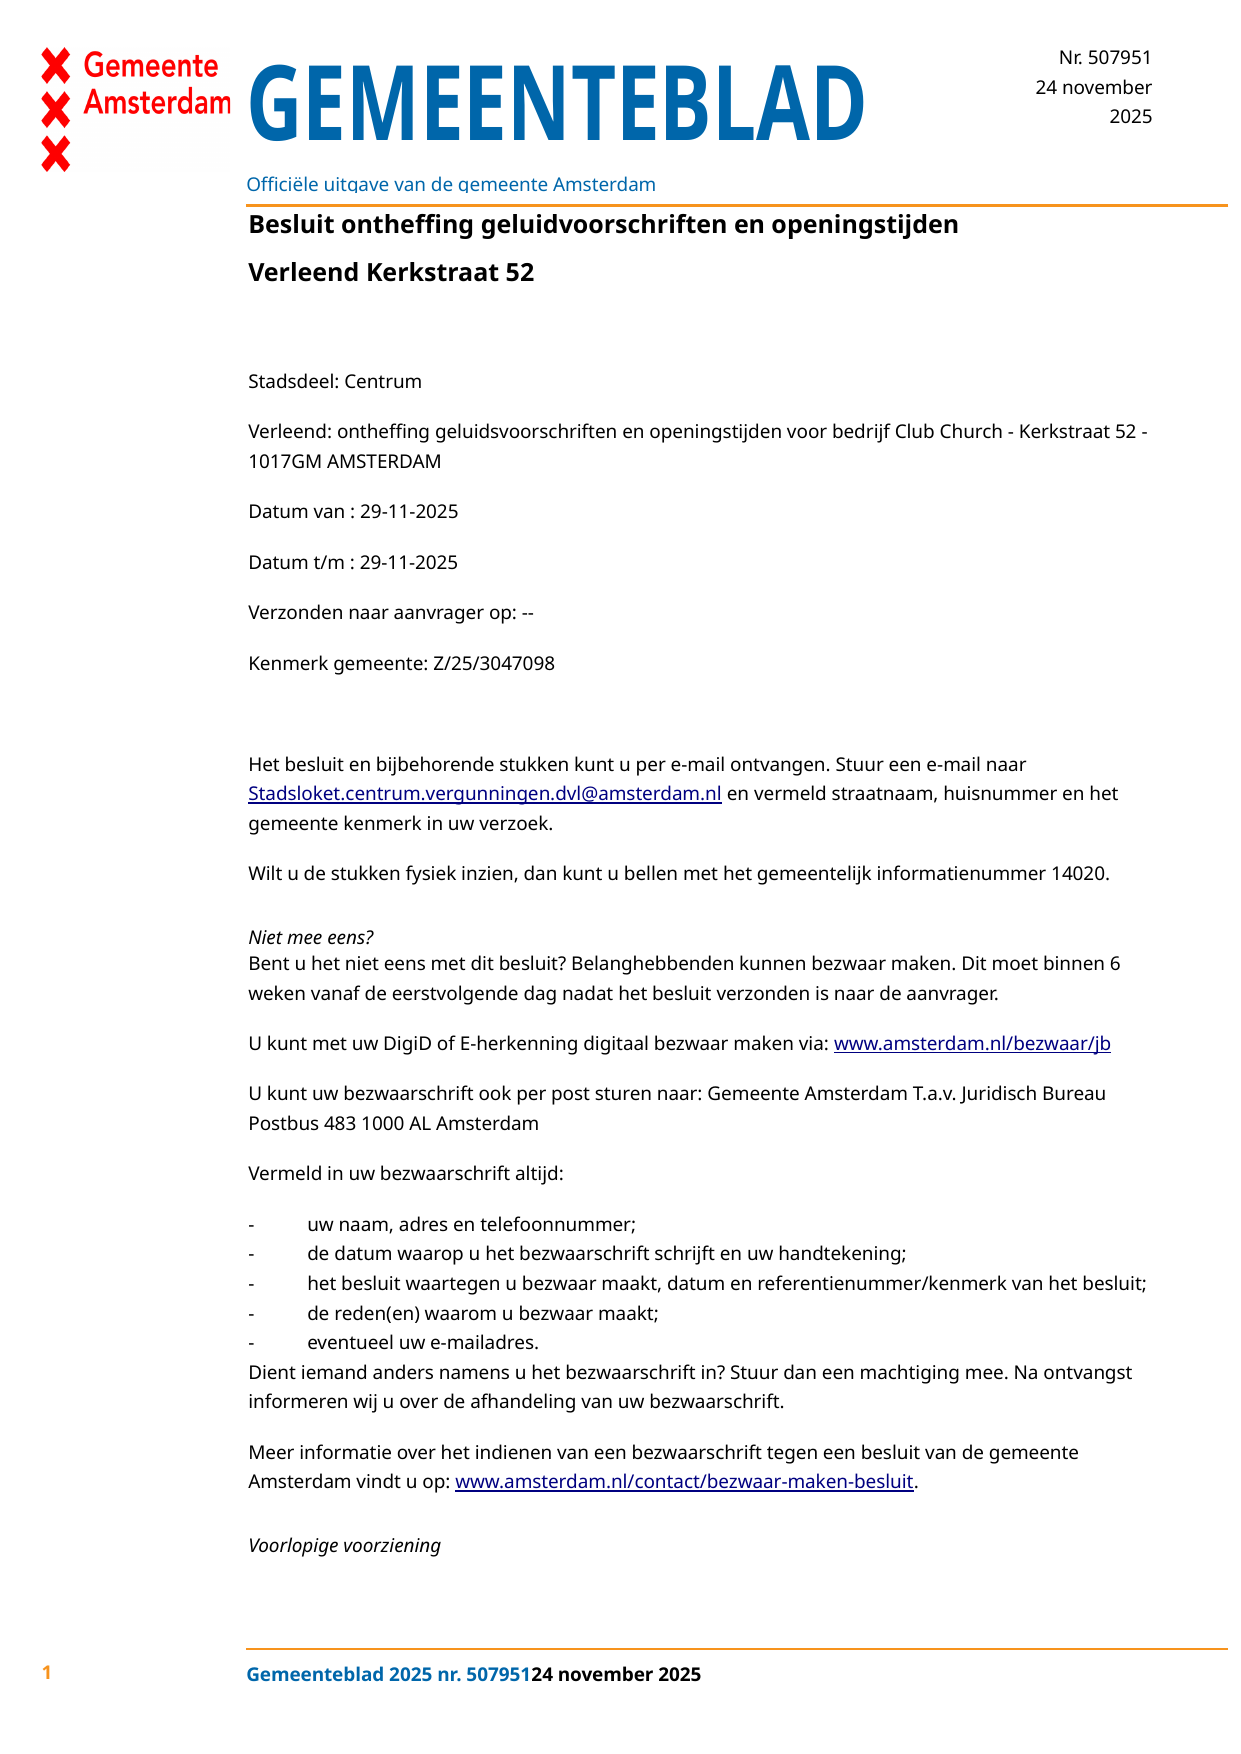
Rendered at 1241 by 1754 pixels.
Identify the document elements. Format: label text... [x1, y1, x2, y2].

text Niet mee eens? [248, 924, 1152, 950]
text Datum van : 29-11-2025 [248, 499, 1152, 524]
list uw naam, adres en telefoonnummer; [248, 1211, 1152, 1237]
text Verleend: ontheffing geluidsvoorschriften en openingstijden voor bedrijf Club Church - Kerkstraat 52 - 1017GM AMSTERDAM [248, 419, 1152, 474]
list het besluit waartegen u bezwaar maakt, datum en referentienummer/kenmerk van het besluit; [248, 1270, 1152, 1296]
list eventueel uw e-mailadres. [248, 1329, 1152, 1355]
list de datum waarop u het bezwaarschrift schrijft en uw handtekening; [248, 1241, 1152, 1266]
list de reden(en) waarom u bezwaar maakt; [248, 1300, 1152, 1325]
text Besluit ontheffing geluidvoorschriften en openingstijden Verleend Kerkstraat 52 [248, 207, 1152, 288]
picture [41, 47, 231, 172]
text Bent u het niet eens met dit besluit? Belanghebbenden kunnen bezwaar maken. Dit moet binnen 6 weken vanaf de eerstvolgende dag nadat het besluit verzonden is naar de aanvrager. [248, 950, 1152, 1005]
text Kenmerk gemeente: Z/25/3047098 [248, 650, 1152, 676]
text Meer informatie over het indienen van een bezwaarschrift tegen een besluit van de gemeente Amsterdam vindt u op: www.amsterdam.nl/contact/bezwaar-maken-besluit. [248, 1439, 1152, 1494]
text Dient iemand anders namens u het bezwaarschrift in? Stuur dan een machtiging mee. Na ontvangst informeren wij u over de afhandeling van uw bezwaarschrift. [248, 1359, 1152, 1414]
text Vermeld in uw bezwaarschrift altijd: [248, 1161, 1152, 1186]
text U kunt met uw DigiD of E-herkenning digitaal bezwaar maken via: www.amsterdam.nl/bezwaar/jb [248, 1030, 1152, 1056]
text Voorlopige voorziening [248, 1532, 1152, 1558]
text Het besluit en bijbehorende stukken kunt u per e-mail ontvangen. Stuur een e-mail naar Stadsloket.centrum.vergunningen.dvl@amsterdam.nl en vermeld straatnaam, huisnummer en het gemeente kenmerk in uw verzoek. [248, 751, 1152, 836]
text U kunt uw bezwaarschrift ook per post sturen naar: Gemeente Amsterdam T.a.v. Juridisch Bureau Postbus 483 1000 AL Amsterdam [248, 1081, 1152, 1136]
text Wilt u de stukken fysiek inzien, dan kunt u bellen met het gemeentelijk informatienummer 14020. [248, 860, 1152, 886]
text Stadsdeel: Centrum [248, 368, 1152, 394]
text Verzonden naar aanvrager op: -- [248, 599, 1152, 625]
text Datum t/m : 29-11-2025 [248, 549, 1152, 575]
